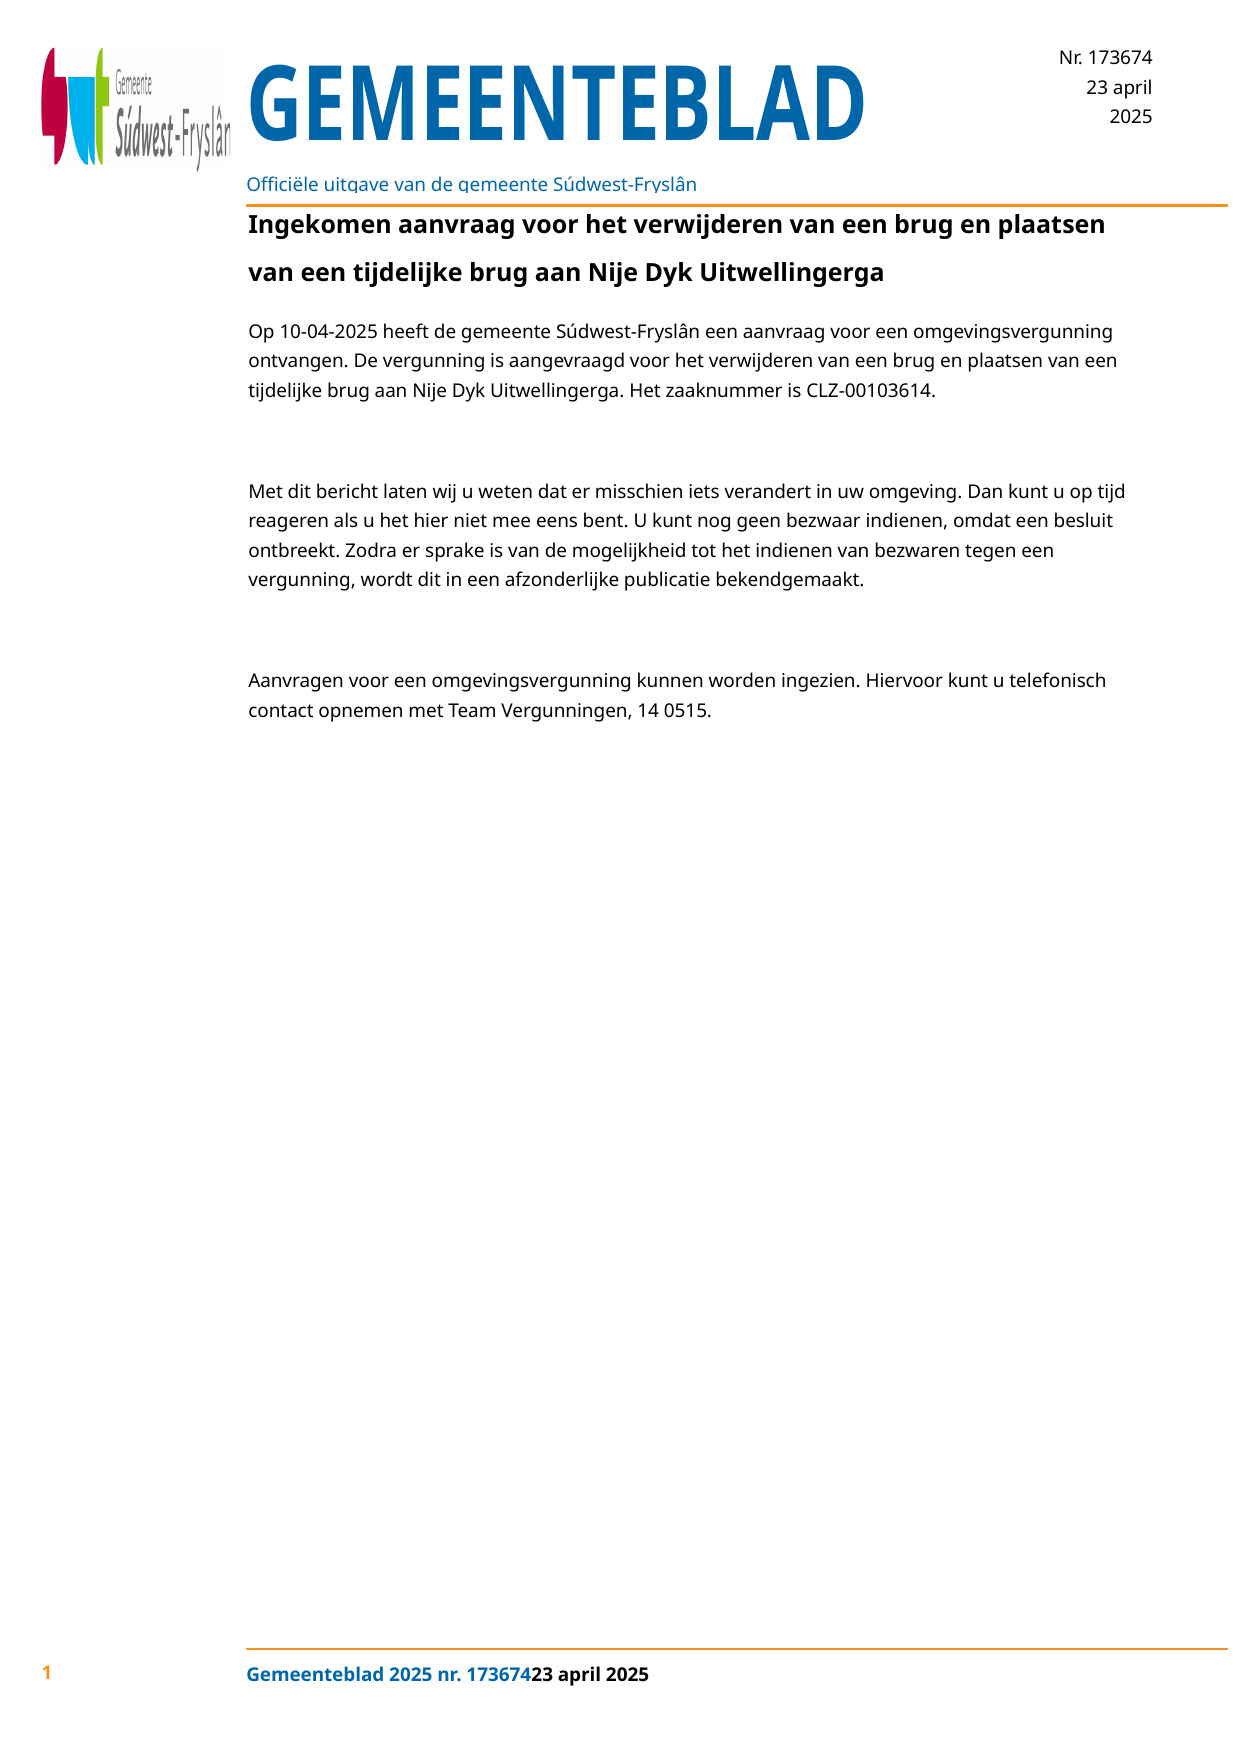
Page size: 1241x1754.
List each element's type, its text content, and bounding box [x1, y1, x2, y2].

text Ingekomen aanvraag voor het verwijderen van een brug en plaatsen van een tijdelijke brug aan Nije Dyk Uitwellingerga [248, 207, 1152, 288]
text Op 10-04-2025 heeft de gemeente Súdwest-Fryslân een aanvraag voor een omgevingsvergunning ontvangen. De vergunning is aangevraagd voor het verwijderen van een brug en plaatsen van een tijdelijke brug aan Nije Dyk Uitwellingerga. Het zaaknummer is CLZ-00103614. [248, 318, 1152, 403]
picture [41, 47, 231, 172]
text Aanvragen voor een omgevingsvergunning kunnen worden ingezien. Hiervoor kunt u telefonisch contact opnemen met Team Vergunningen, 14 0515. [248, 667, 1152, 723]
text Met dit bericht laten wij u weten dat er misschien iets verandert in uw omgeving. Dan kunt u op tijd reageren als u het hier niet mee eens bent. U kunt nog geen bezwaar indienen, omdat een besluit ontbreekt. Zodra er sprake is van de mogelijkheid tot het indienen van bezwaren tegen een vergunning, wordt dit in een afzonderlijke publicatie bekendgemaakt. [248, 478, 1152, 592]
